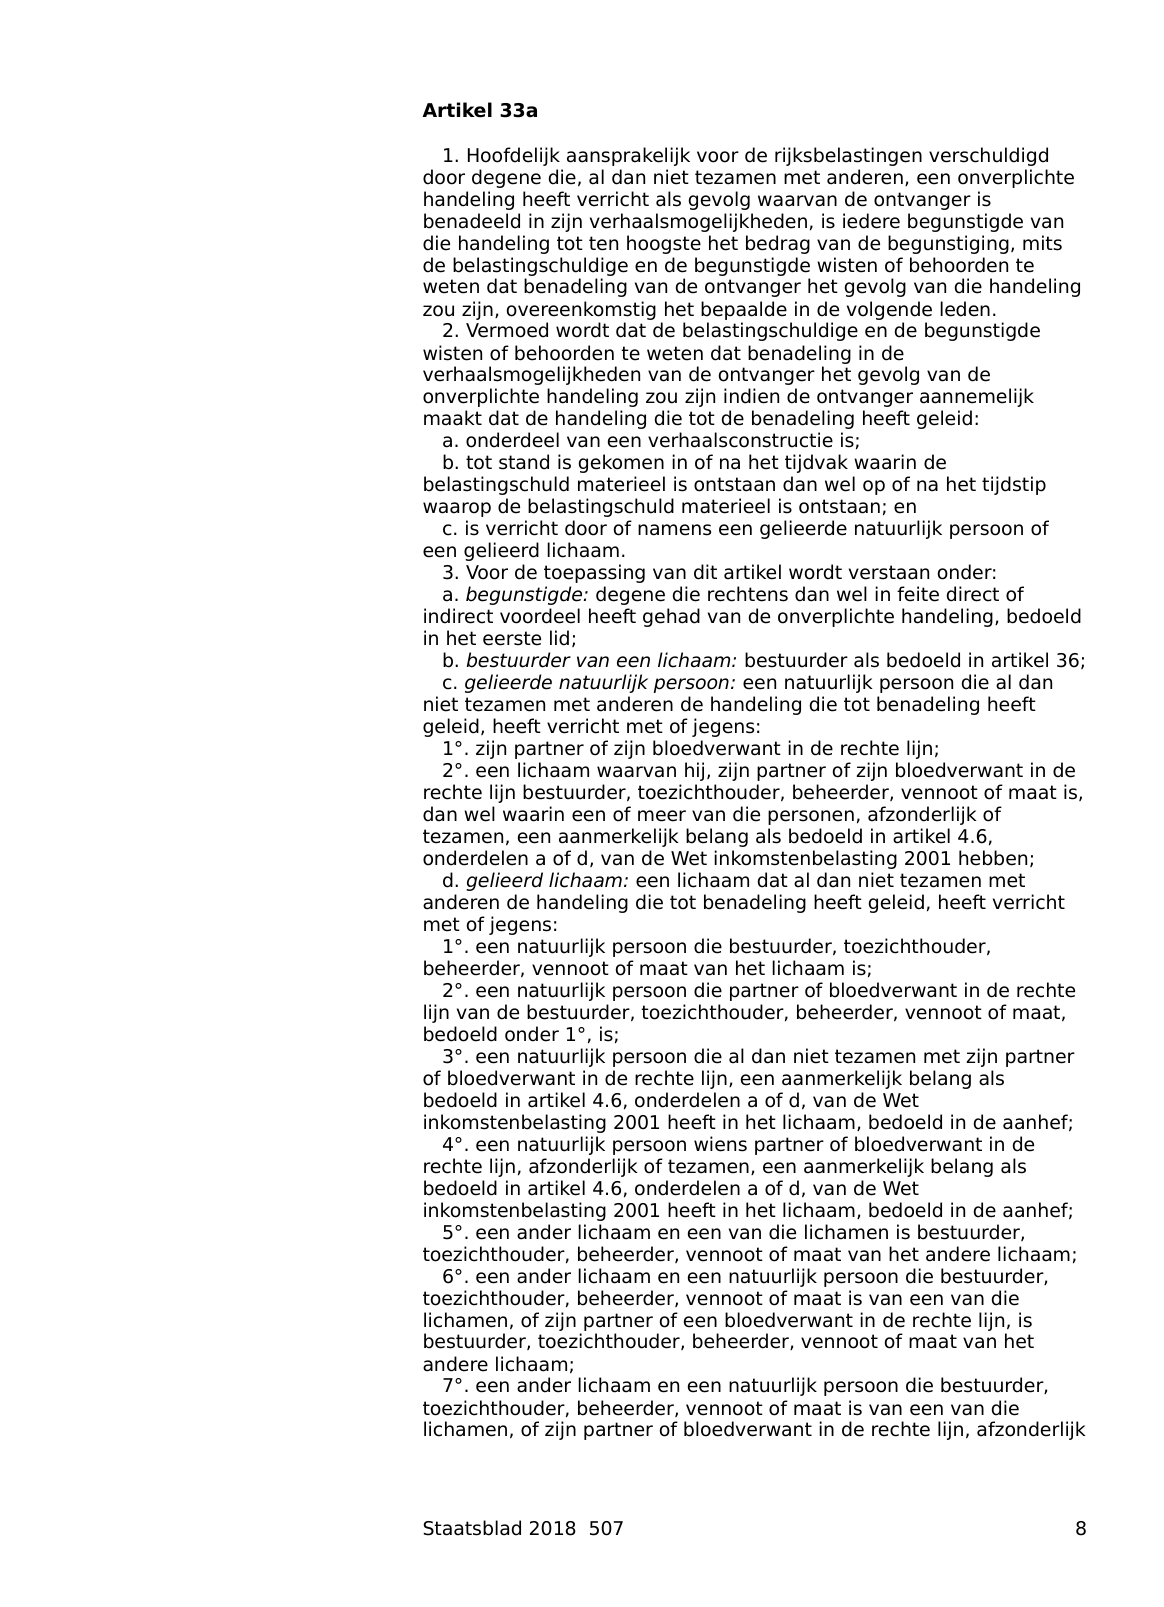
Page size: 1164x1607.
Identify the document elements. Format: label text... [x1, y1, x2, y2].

subtitle Artikel 33a [422, 100, 1087, 122]
text 3°. een natuurlijk persoon die al dan niet tezamen met zijn partner of bloedverwant in de rechte lijn, een aanmerkelijk belang als bedoeld in artikel 4.6, onderdelen a of d, van de Wet inkomstenbelasting 2001 heeft in het lichaam, bedoeld in de aanhef; [422, 1046, 1087, 1134]
text 2. Vermoed wordt dat de belastingschuldige en de begunstigde wisten of behoorden te weten dat benadeling in de verhaalsmogelijkheden van de ontvanger het gevolg van de onverplichte handeling zou zijn indien de ontvanger aannemelijk maakt dat de handeling die tot de benadeling heeft geleid: [422, 320, 1087, 430]
text 1°. zijn partner of zijn bloedverwant in de rechte lijn; [422, 738, 1087, 760]
text 2°. een lichaam waarvan hij, zijn partner of zijn bloedverwant in de rechte lijn bestuurder, toezichthouder, beheerder, vennoot of maat is, dan wel waarin een of meer van die personen, afzonderlijk of tezamen, een aanmerkelijk belang als bedoeld in artikel 4.6, onderdelen a of d, van de Wet inkomstenbelasting 2001 hebben; [422, 760, 1087, 870]
text d. gelieerd lichaam: een lichaam dat al dan niet tezamen met anderen de handeling die tot benadeling heeft geleid, heeft verricht met of jegens: [422, 870, 1087, 936]
text 4°. een natuurlijk persoon wiens partner of bloedverwant in de rechte lijn, afzonderlijk of tezamen, een aanmerkelijk belang als bedoeld in artikel 4.6, onderdelen a of d, van de Wet inkomstenbelasting 2001 heeft in het lichaam, bedoeld in de aanhef; [422, 1134, 1087, 1222]
text 5°. een ander lichaam en een van die lichamen is bestuurder, toezichthouder, beheerder, vennoot of maat van het andere lichaam; [422, 1222, 1087, 1266]
text 1. Hoofdelijk aansprakelijk voor de rijksbelastingen verschuldigd door degene die, al dan niet tezamen met anderen, een onverplichte handeling heeft verricht als gevolg waarvan de ontvanger is benadeeld in zijn verhaalsmogelijkheden, is iedere begunstigde van die handeling tot ten hoogste het bedrag van de begunstiging, mits de belastingschuldige en de begunstigde wisten of behoorden te weten dat benadeling van de ontvanger het gevolg van die handeling zou zijn, overeenkomstig het bepaalde in de volgende leden. [422, 144, 1087, 320]
text 2°. een natuurlijk persoon die partner of bloedverwant in de rechte lijn van de bestuurder, toezichthouder, beheerder, vennoot of maat, bedoeld onder 1°, is; [422, 980, 1087, 1046]
text a. begunstigde: degene die rechtens dan wel in feite direct of indirect voordeel heeft gehad van de onverplichte handeling, bedoeld in het eerste lid; [422, 584, 1087, 650]
text a. onderdeel van een verhaalsconstructie is; [422, 430, 1087, 452]
text 3. Voor de toepassing van dit artikel wordt verstaan onder: [422, 562, 1087, 584]
text 1°. een natuurlijk persoon die bestuurder, toezichthouder, beheerder, vennoot of maat van het lichaam is; [422, 936, 1087, 980]
text 6°. een ander lichaam en een natuurlijk persoon die bestuurder, toezichthouder, beheerder, vennoot of maat is van een van die lichamen, of zijn partner of een bloedverwant in de rechte lijn, is bestuurder, toezichthouder, beheerder, vennoot of maat van het andere lichaam; [422, 1266, 1087, 1375]
text b. tot stand is gekomen in of na het tijdvak waarin de belastingschuld materieel is ontstaan dan wel op of na het tijdstip waarop de belastingschuld materieel is ontstaan; en [422, 452, 1087, 518]
text c. is verricht door of namens een gelieerde natuurlijk persoon of een gelieerd lichaam. [422, 518, 1087, 562]
text b. bestuurder van een lichaam: bestuurder als bedoeld in artikel 36; [422, 650, 1087, 672]
text c. gelieerde natuurlijk persoon: een natuurlijk persoon die al dan niet tezamen met anderen de handeling die tot benadeling heeft geleid, heeft verricht met of jegens: [422, 672, 1087, 738]
text 7°. een ander lichaam en een natuurlijk persoon die bestuurder, toezichthouder, beheerder, vennoot of maat is van een van die lichamen, of zijn partner of bloedverwant in de rechte lijn, afzonderlijk [422, 1375, 1087, 1441]
